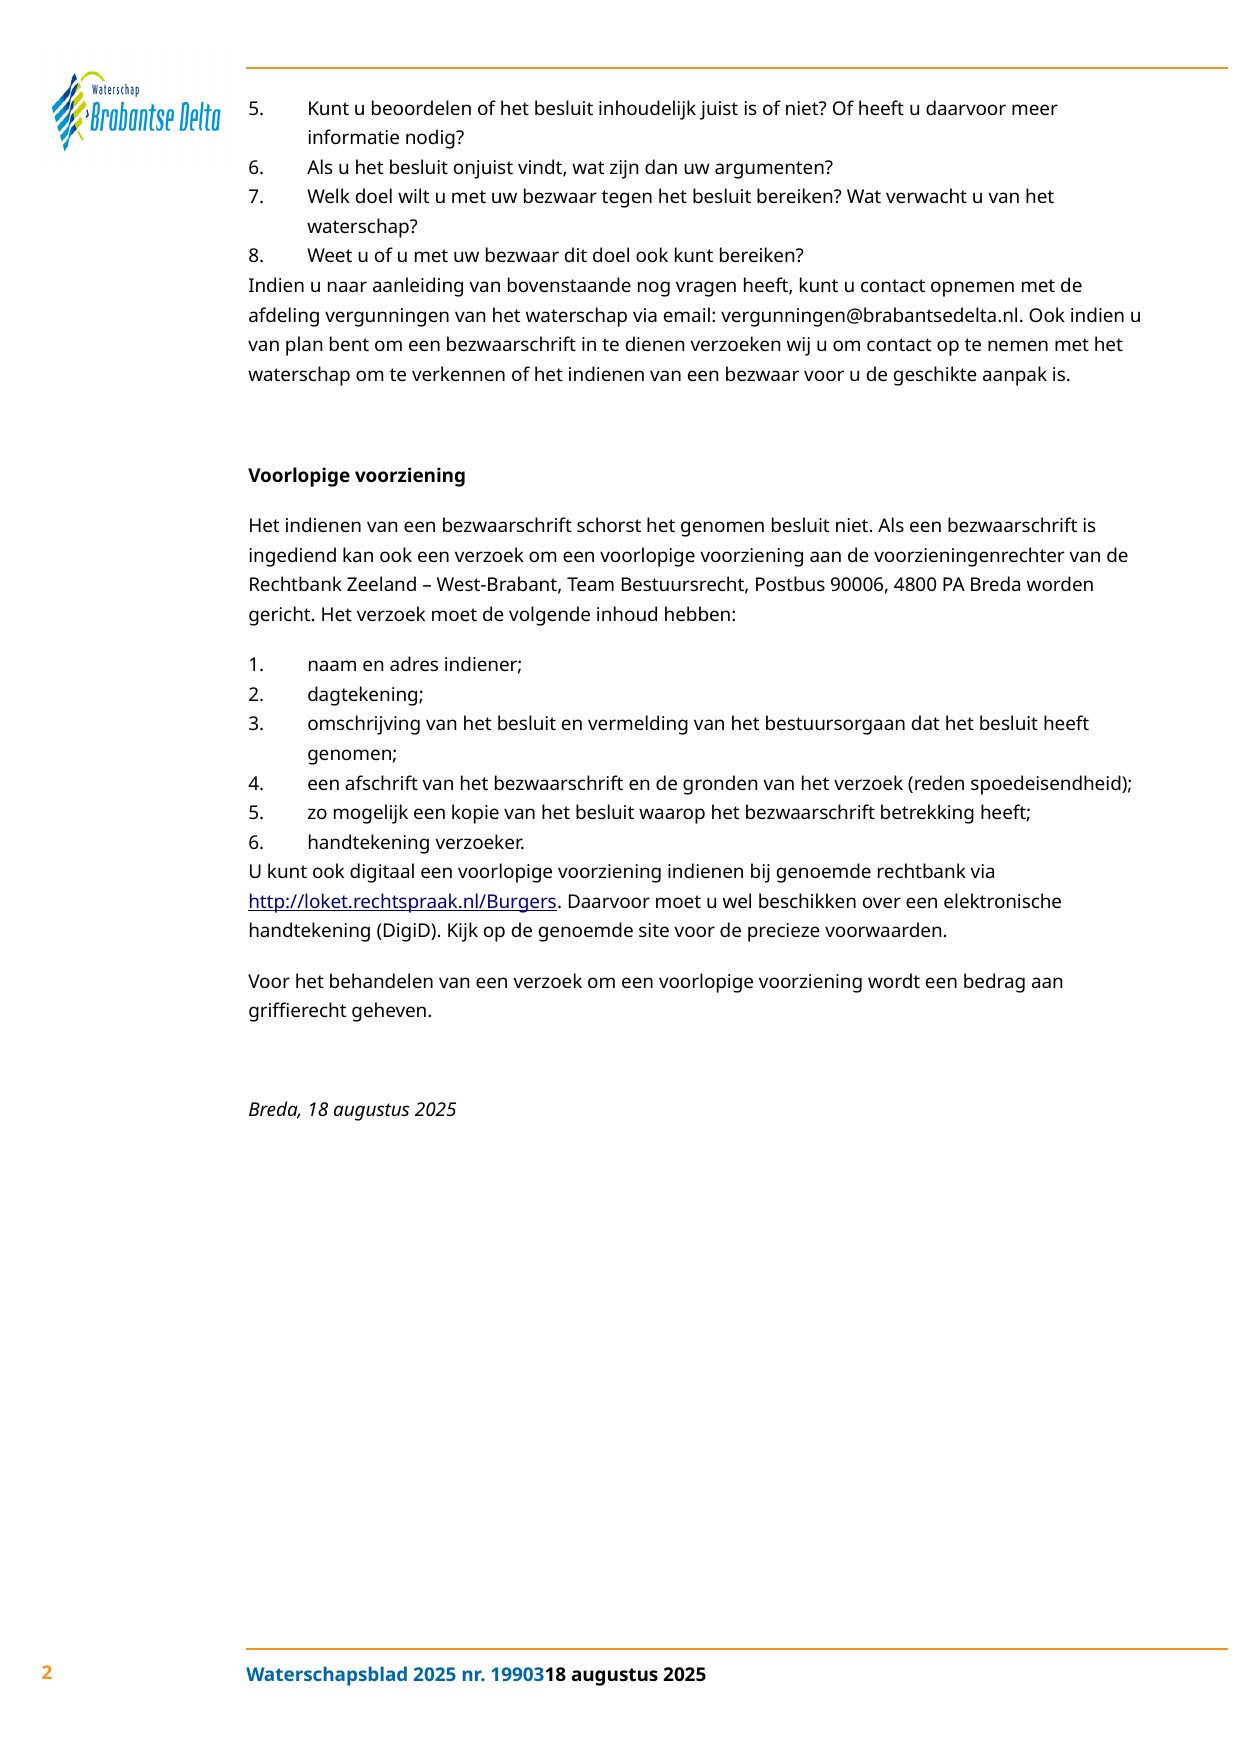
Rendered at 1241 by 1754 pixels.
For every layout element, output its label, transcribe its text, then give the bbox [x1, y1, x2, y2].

list Kunt u beoordelen of het besluit inhoudelijk juist is of niet? Of heeft u daarvoor meer informatie nodig? [248, 95, 1152, 150]
list zo mogelijk een kopie van het besluit waarop het bezwaarschrift betrekking heeft; [248, 799, 1152, 825]
list omschrijving van het besluit en vermelding van het bestuursorgaan dat het besluit heeft genomen; [248, 711, 1152, 766]
list een afschrift van het bezwaarschrift en de gronden van het verzoek (reden spoedeisendheid); [248, 770, 1152, 796]
picture [41, 47, 231, 172]
list naam en adres indiener; [248, 651, 1152, 677]
list Als u het besluit onjuist vindt, wat zijn dan uw argumenten? [248, 154, 1152, 180]
list Welk doel wilt u met uw bezwaar tegen het besluit bereiken? Wat verwacht u van het waterschap? [248, 183, 1152, 239]
text Indien u naar aanleiding van bovenstaande nog vragen heeft, kunt u contact opnemen met de afdeling vergunningen van het waterschap via email: vergunningen@brabantsedelta.nl. Ook indien u van plan bent om een bezwaarschrift in te dienen verzoeken wij u om contact op te nemen met het waterschap om te verkennen of het indienen van een bezwaar voor u de geschikte aanpak is. [248, 272, 1152, 387]
text U kunt ook digitaal een voorlopige voorziening indienen bij genoemde rechtbank via http://loket.rechtspraak.nl/Burgers. Daarvoor moet u wel beschikken over een elektronische handtekening (DigiD). Kijk op de genoemde site voor de precieze voorwaarden. [248, 858, 1152, 943]
text Voor het behandelen van een verzoek om een voorlopige voorziening wordt een bedrag aan griffierecht geheven. [248, 968, 1152, 1023]
text Breda, 18 augustus 2025 [248, 1096, 1152, 1122]
list Weet u of u met uw bezwaar dit doel ook kunt bereiken? [248, 243, 1152, 268]
text Voorlopige voorziening [248, 462, 1152, 488]
text Het indienen van een bezwaarschrift schorst het genomen besluit niet. Als een bezwaarschrift is ingediend kan ook een verzoek om een voorlopige voorziening aan de voorzieningenrechter van de Rechtbank Zeeland – West-Brabant, Team Bestuursrecht, Postbus 90006, 4800 PA Breda worden gericht. Het verzoek moet de volgende inhoud hebben: [248, 512, 1152, 627]
list handtekening verzoeker. [248, 829, 1152, 855]
list dagtekening; [248, 681, 1152, 707]
